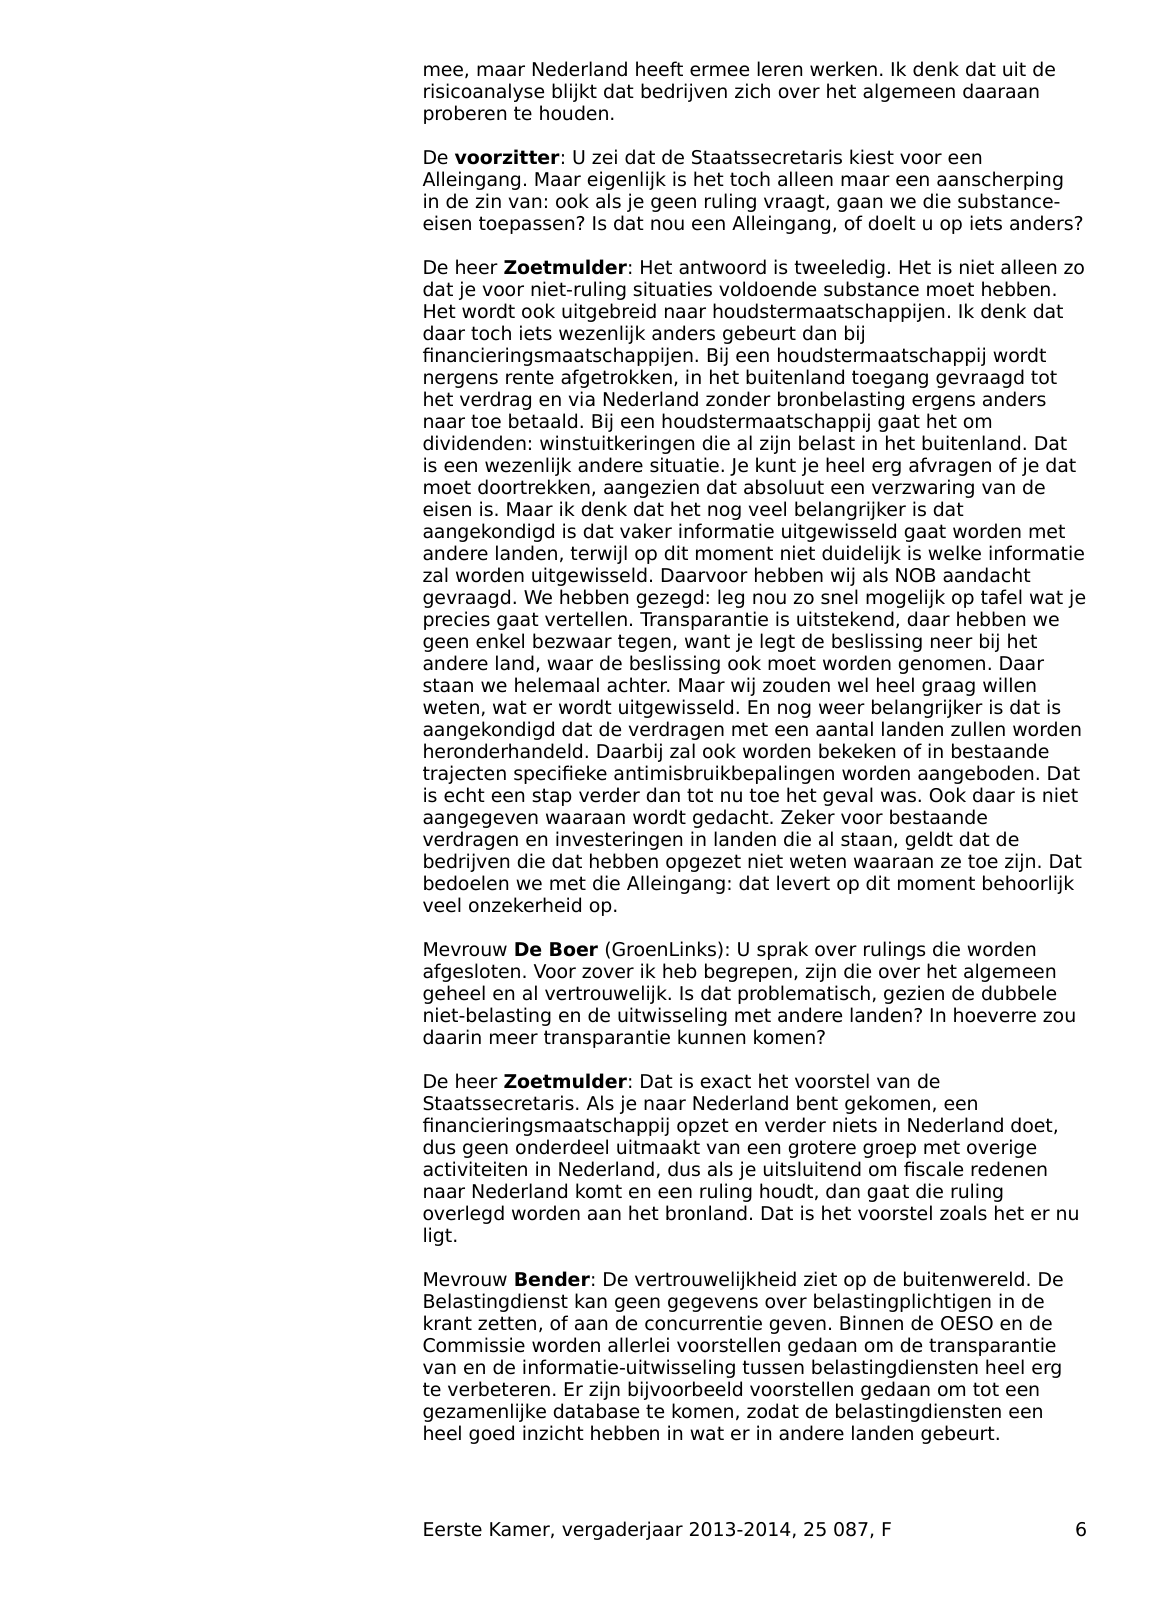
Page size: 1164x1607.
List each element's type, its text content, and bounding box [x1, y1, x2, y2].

text mee, maar Nederland heeft ermee leren werken. Ik denk dat uit de risicoanalyse blijkt dat bedrijven zich over het algemeen daaraan proberen te houden. [422, 59, 1087, 125]
text Mevrouw De Boer (GroenLinks): U sprak over rulings die worden afgesloten. Voor zover ik heb begrepen, zijn die over het algemeen geheel en al vertrouwelijk. Is dat problematisch, gezien de dubbele niet-belasting en de uitwisseling met andere landen? In hoeverre zou daarin meer transparantie kunnen komen? [422, 939, 1087, 1049]
text De voorzitter: U zei dat de Staatssecretaris kiest voor een Alleingang. Maar eigenlijk is het toch alleen maar een aanscherping in de zin van: ook als je geen ruling vraagt, gaan we die substance-eisen toepassen? Is dat nou een Alleingang, of doelt u op iets anders? [422, 147, 1087, 235]
text Mevrouw Bender: De vertrouwelijkheid ziet op de buitenwereld. De Belastingdienst kan geen gegevens over belastingplichtigen in de krant zetten, of aan de concurrentie geven. Binnen de OESO en de Commissie worden allerlei voorstellen gedaan om de transparantie van en de informatie-uitwisseling tussen belastingdiensten heel erg te verbeteren. Er zijn bijvoorbeeld voorstellen gedaan om tot een gezamenlijke database te komen, zodat de belastingdiensten een heel goed inzicht hebben in wat er in andere landen gebeurt. [422, 1269, 1087, 1445]
text De heer Zoetmulder: Dat is exact het voorstel van de Staatssecretaris. Als je naar Nederland bent gekomen, een financieringsmaatschappij opzet en verder niets in Nederland doet, dus geen onderdeel uitmaakt van een grotere groep met overige activiteiten in Nederland, dus als je uitsluitend om fiscale redenen naar Nederland komt en een ruling houdt, dan gaat die ruling overlegd worden aan het bronland. Dat is het voorstel zoals het er nu ligt. [422, 1071, 1087, 1247]
text De heer Zoetmulder: Het antwoord is tweeledig. Het is niet alleen zo dat je voor niet-ruling situaties voldoende substance moet hebben. Het wordt ook uitgebreid naar houdstermaatschappijen. Ik denk dat daar toch iets wezenlijk anders gebeurt dan bij financieringsmaatschappijen. Bij een houdstermaatschappij wordt nergens rente afgetrokken, in het buitenland toegang gevraagd tot het verdrag en via Nederland zonder bronbelasting ergens anders naar toe betaald. Bij een houdstermaatschappij gaat het om dividenden: winstuitkeringen die al zijn belast in het buitenland. Dat is een wezenlijk andere situatie. Je kunt je heel erg afvragen of je dat moet doortrekken, aangezien dat absoluut een verzwaring van de eisen is. Maar ik denk dat het nog veel belangrijker is dat aangekondigd is dat vaker informatie uitgewisseld gaat worden met andere landen, terwijl op dit moment niet duidelijk is welke informatie zal worden uitgewisseld. Daarvoor hebben wij als NOB aandacht gevraagd. We hebben gezegd: leg nou zo snel mogelijk op tafel wat je precies gaat vertellen. Transparantie is uitstekend, daar hebben we geen enkel bezwaar tegen, want je legt de beslissing neer bij het andere land, waar de beslissing ook moet worden genomen. Daar staan we helemaal achter. Maar wij zouden wel heel graag willen weten, wat er wordt uitgewisseld. En nog weer belangrijker is dat is aangekondigd dat de verdragen met een aantal landen zullen worden heronderhandeld. Daarbij zal ook worden bekeken of in bestaande trajecten specifieke antimisbruikbepalingen worden aangeboden. Dat is echt een stap verder dan tot nu toe het geval was. Ook daar is niet aangegeven waaraan wordt gedacht. Zeker voor bestaande verdragen en investeringen in landen die al staan, geldt dat de bedrijven die dat hebben opgezet niet weten waaraan ze toe zijn. Dat bedoelen we met die Alleingang: dat levert op dit moment behoorlijk veel onzekerheid op. [422, 257, 1087, 917]
